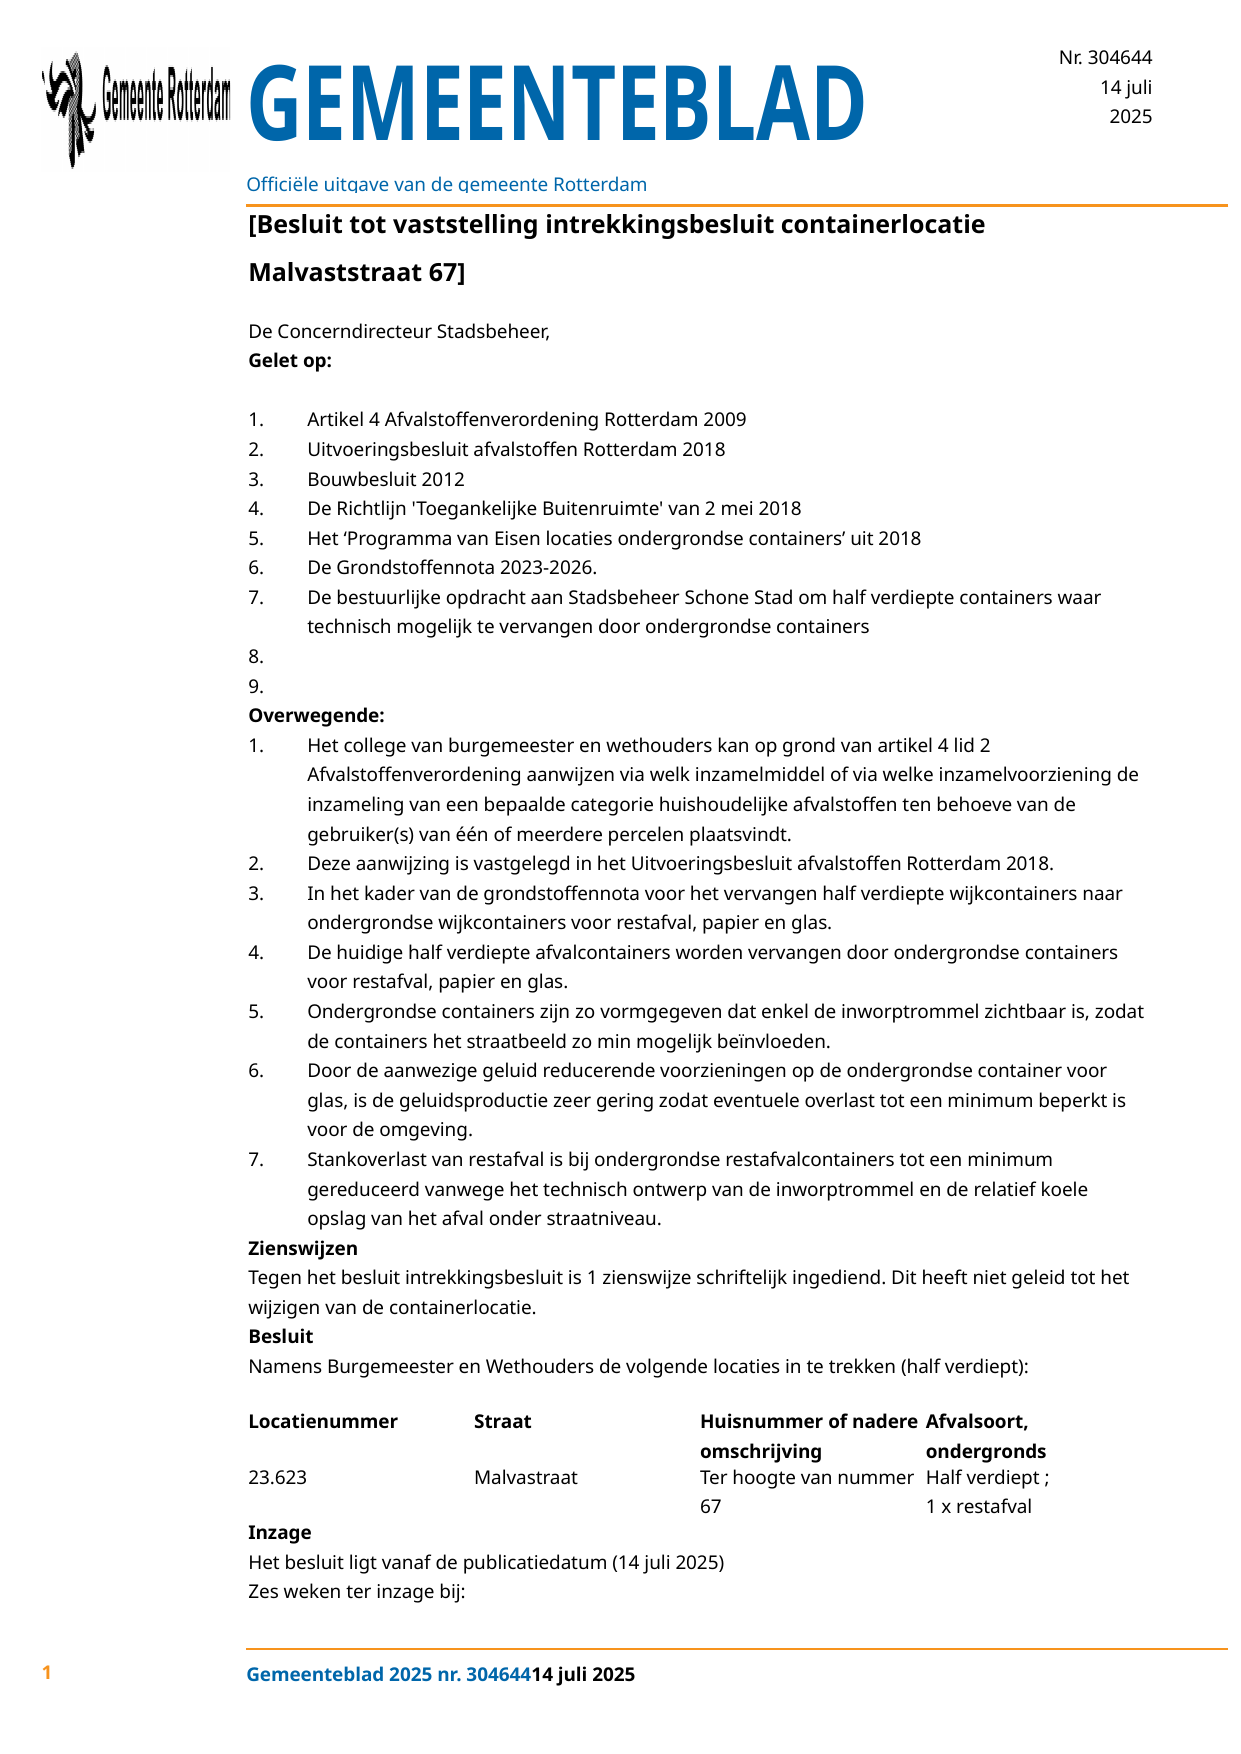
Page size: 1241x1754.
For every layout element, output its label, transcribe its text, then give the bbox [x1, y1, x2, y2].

text Zes weken ter inzage bij: [248, 1579, 1152, 1604]
table_header Afvalsoort, ondergronds [926, 1409, 1152, 1464]
text Gelet op: [248, 347, 1152, 373]
table_cell Malvastraat [474, 1464, 700, 1519]
text Inzage [248, 1519, 1152, 1545]
list Ondergrondse containers zijn zo vormgegeven dat enkel de inworptrommel zichtbaar is, zodat de containers het straatbeeld zo min mogelijk beïnvloeden. [248, 998, 1152, 1054]
text Zienswijzen [248, 1235, 1152, 1261]
text De Concerndirecteur Stadsbeheer, [248, 318, 1152, 344]
table_cell 23.623 [248, 1464, 474, 1519]
list Het college van burgemeester en wethouders kan op grond van artikel 4 lid 2 Afvalstoffenverordening aanwijzen via welk inzamelmiddel of via welke inzamelvoorziening de inzameling van een bepaalde categorie huishoudelijke afvalstoffen ten behoeve van de gebruiker(s) van één of meerdere percelen plaatsvindt. [248, 732, 1152, 847]
list In het kader van de grondstoffennota voor het vervangen half verdiepte wijkcontainers naar ondergrondse wijkcontainers voor restafval, papier en glas. [248, 880, 1152, 935]
text Het besluit ligt vanaf de publicatiedatum (14 juli 2025) [248, 1549, 1152, 1575]
table_header Locatienummer [248, 1409, 474, 1464]
list Door de aanwezige geluid reducerende voorzieningen op de ondergrondse container voor glas, is de geluidsproductie zeer gering zodat eventuele overlast tot een minimum beperkt is voor de omgeving. [248, 1057, 1152, 1142]
table_header Huisnummer of nadere omschrijving [700, 1409, 926, 1464]
list De Richtlijn 'Toegankelijke Buitenruimte' van 2 mei 2018 [248, 495, 1152, 521]
list Stankoverlast van restafval is bij ondergrondse restafvalcontainers tot een minimum gereduceerd vanwege het technisch ontwerp van de inworptrommel en de relatief koele opslag van het afval onder straatniveau. [248, 1146, 1152, 1231]
text Tegen het besluit intrekkingsbesluit is 1 zienswijze schriftelijk ingediend. Dit heeft niet geleid tot het wijzigen van de containerlocatie. [248, 1264, 1152, 1320]
table_cell Ter hoogte van nummer 67 [700, 1464, 926, 1519]
table_header Straat [474, 1409, 700, 1464]
list Artikel 4 Afvalstoffenverordening Rotterdam 2009 [248, 407, 1152, 432]
list Deze aanwijzing is vastgelegd in het Uitvoeringsbesluit afvalstoffen Rotterdam 2018. [248, 850, 1152, 876]
list Het ‘Programma van Eisen locaties ondergrondse containers’ uit 2018 [248, 525, 1152, 551]
table_cell Half verdiept ; 1 x restafval [926, 1464, 1152, 1519]
list Uitvoeringsbesluit afvalstoffen Rotterdam 2018 [248, 436, 1152, 462]
list De bestuurlijke opdracht aan Stadsbeheer Schone Stad om half verdiepte containers waar technisch mogelijk te vervangen door ondergrondse containers [248, 584, 1152, 639]
list De Grondstoffennota 2023-2026. [248, 554, 1152, 580]
text Overwegende: [248, 702, 1152, 728]
list De huidige half verdiepte afvalcontainers worden vervangen door ondergrondse containers voor restafval, papier en glas. [248, 939, 1152, 994]
list Bouwbesluit 2012 [248, 466, 1152, 492]
text Namens Burgemeester en Wethouders de volgende locaties in te trekken (half verdiept): [248, 1353, 1152, 1379]
text [Besluit tot vaststelling intrekkingsbesluit containerlocatie Malvaststraat 67] [248, 207, 1152, 288]
picture [41, 47, 231, 172]
text Besluit [248, 1324, 1152, 1349]
